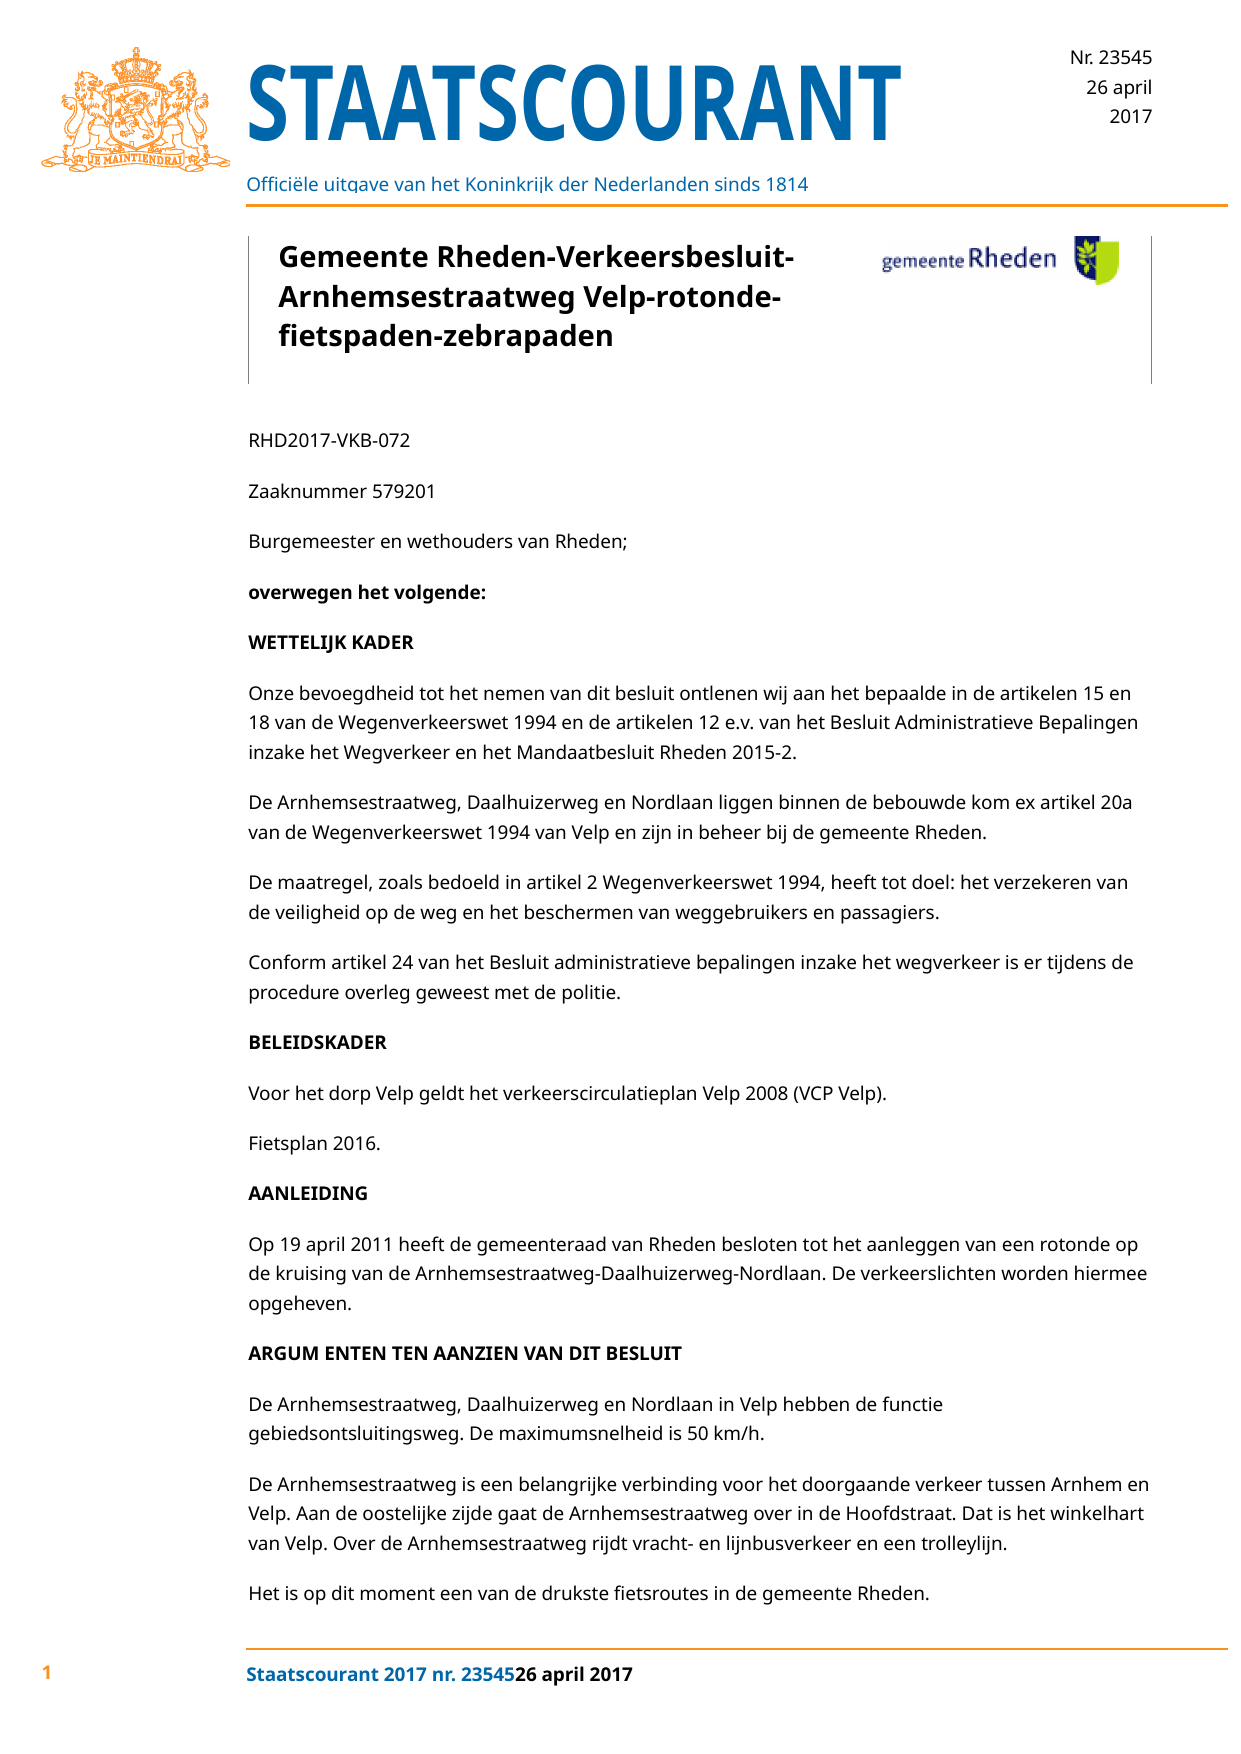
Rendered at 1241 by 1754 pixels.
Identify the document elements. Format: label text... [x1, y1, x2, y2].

text Fietsplan 2016. [248, 1130, 1152, 1156]
text Voor het dorp Velp geldt het verkeerscirculatieplan Velp 2008 (VCP Velp). [248, 1080, 1152, 1105]
text Op 19 april 2011 heeft de gemeenteraad van Rheden besloten tot het aanleggen van een rotonde op de kruising van de Arnhemsestraatweg-Daalhuizerweg-Nordlaan. De verkeerslichten worden hiermee opgeheven. [248, 1231, 1152, 1316]
text Zaaknummer 579201 [248, 478, 1152, 504]
text BELEIDSKADER [248, 1029, 1152, 1055]
text De Arnhemsestraatweg, Daalhuizerweg en Nordlaan liggen binnen de bebouwde kom ex artikel 20a van de Wegenverkeerswet 1994 van Velp en zijn in beheer bij de gemeente Rheden. [248, 789, 1152, 844]
text Burgemeester en wethouders van Rheden; [248, 528, 1152, 554]
picture [41, 47, 231, 172]
picture [882, 236, 1119, 285]
text De maatregel, zoals bedoeld in artikel 2 Wegenverkeerswet 1994, heeft tot doel: het verzekeren van de veiligheid op de weg en het beschermen van weggebruikers en passagiers. [248, 869, 1152, 924]
text overwegen het volgende: [248, 579, 1152, 604]
text De Arnhemsestraatweg is een belangrijke verbinding voor het doorgaande verkeer tussen Arnhem en Velp. Aan de oostelijke zijde gaat de Arnhemsestraatweg over in de Hoofdstraat. Dat is het winkelhart van Velp. Over de Arnhemsestraatweg rijdt vracht- en lijnbusverkeer en een trolleylijn. [248, 1471, 1152, 1556]
table_header [850, 236, 1151, 384]
text RHD2017-VKB-072 [248, 428, 1152, 453]
text Het is op dit moment een van de drukste fietsroutes in de gemeente Rheden. [248, 1581, 1152, 1606]
text ARGUM ENTEN TEN AANZIEN VAN DIT BESLUIT [248, 1341, 1152, 1366]
text Onze bevoegdheid tot het nemen van dit besluit ontlenen wij aan het bepaalde in de artikelen 15 en 18 van de Wegenverkeerswet 1994 en de artikelen 12 e.v. van het Besluit Administratieve Bepalingen inzake het Wegverkeer en het Mandaatbesluit Rheden 2015-2. [248, 680, 1152, 764]
text De Arnhemsestraatweg, Daalhuizerweg en Nordlaan in Velp hebben de functie gebiedsontsluitingsweg. De maximumsnelheid is 50 km/h. [248, 1391, 1152, 1446]
text WETTELIJK KADER [248, 629, 1152, 655]
text AANLEIDING [248, 1181, 1152, 1206]
table_header Gemeente Rheden-Verkeersbesluit-Arnhemsestraatweg Velp-rotonde-fietspaden-zebrapaden [249, 236, 850, 384]
text Conform artikel 24 van het Besluit administratieve bepalingen inzake het wegverkeer is er tijdens de procedure overleg geweest met de politie. [248, 949, 1152, 1004]
